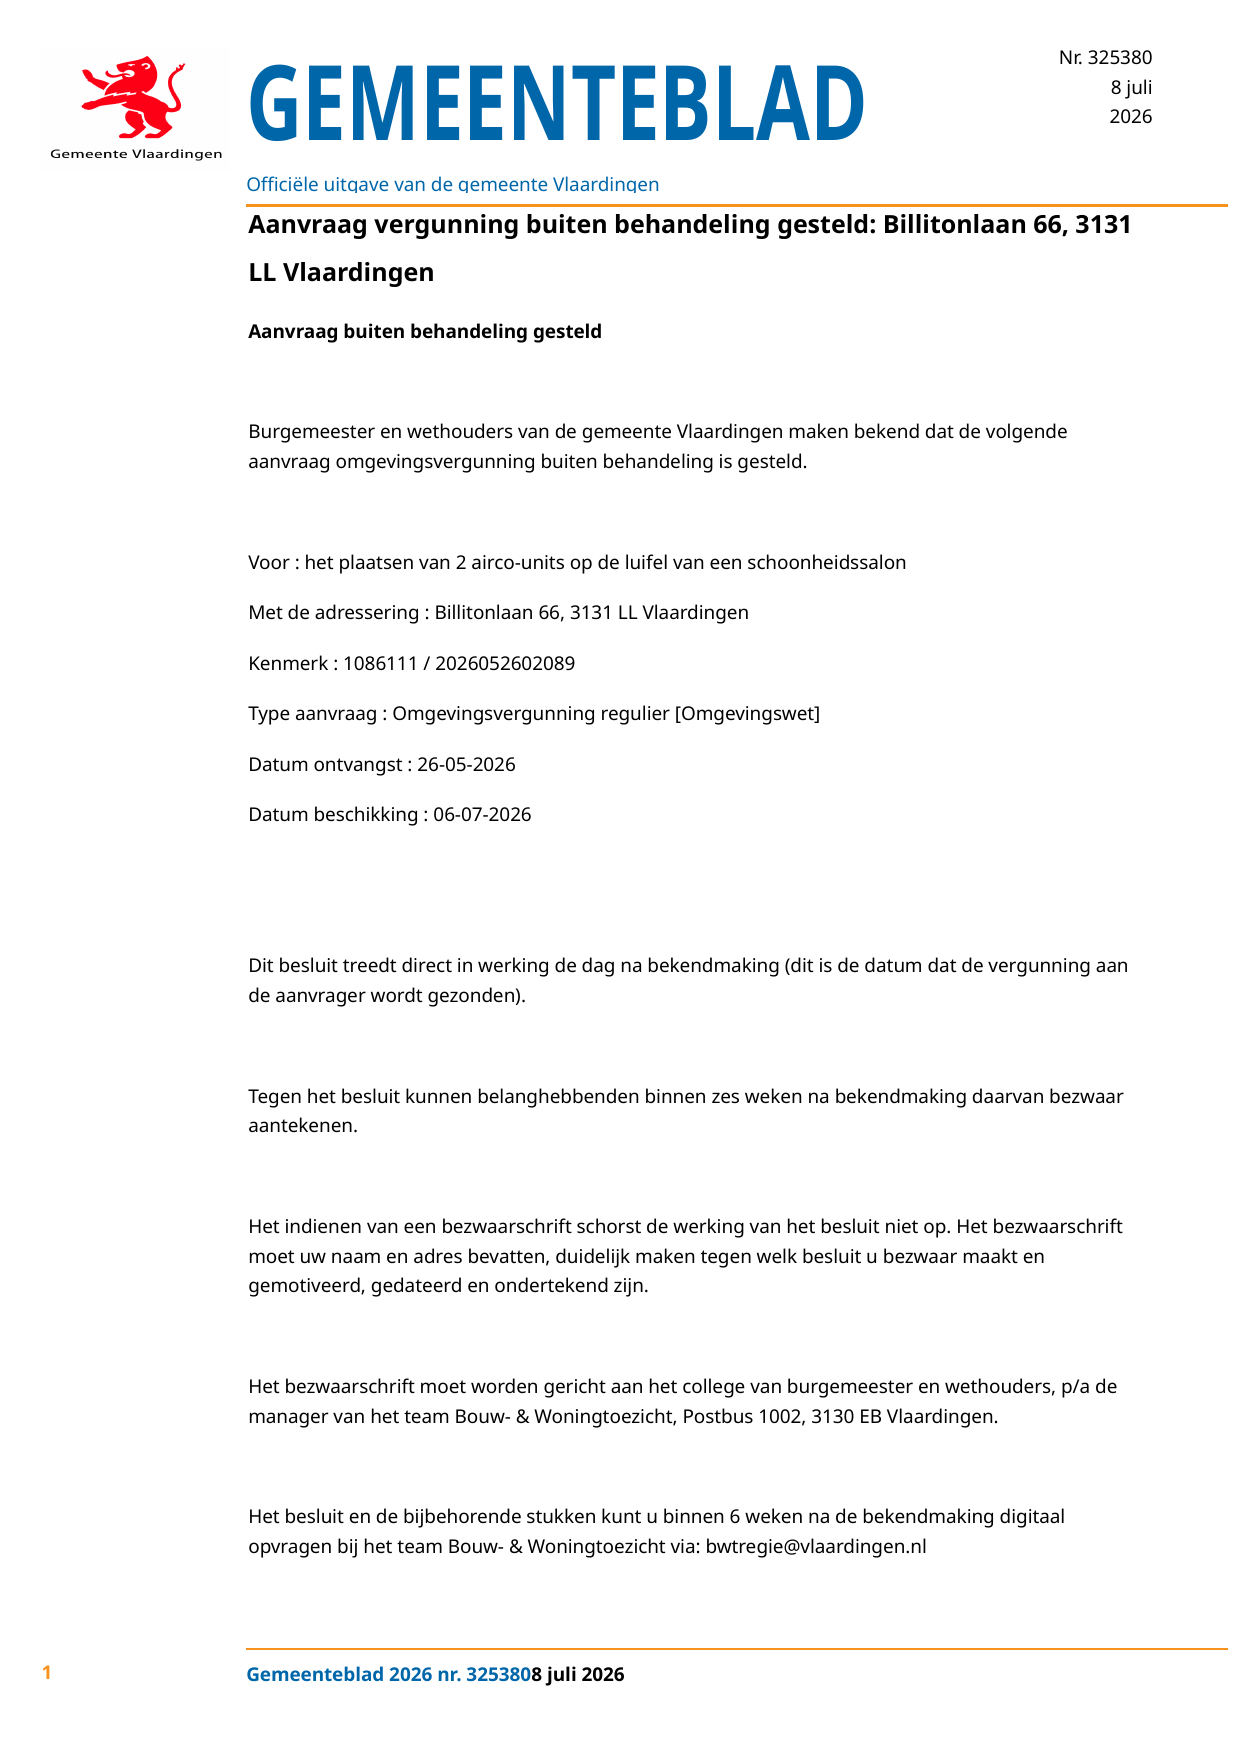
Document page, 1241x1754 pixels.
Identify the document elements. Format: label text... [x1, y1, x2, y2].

text Tegen het besluit kunnen belanghebbenden binnen zes weken na bekendmaking daarvan bezwaar aantekenen. [248, 1083, 1152, 1138]
text Het indienen van een bezwaarschrift schorst de werking van het besluit niet op. Het bezwaarschrift moet uw naam en adres bevatten, duidelijk maken tegen welk besluit u bezwaar maakt en gemotiveerd, gedateerd en ondertekend zijn. [248, 1213, 1152, 1298]
text Voor : het plaatsen van 2 airco-units op de luifel van een schoonheidssalon [248, 549, 1152, 575]
text Kenmerk : 1086111 / 2026052602089 [248, 650, 1152, 676]
text Aanvraag buiten behandeling gesteld [248, 318, 1152, 344]
text Burgemeester en wethouders van de gemeente Vlaardingen maken bekend dat de volgende aanvraag omgevingsvergunning buiten behandeling is gesteld. [248, 419, 1152, 474]
text Type aanvraag : Omgevingsvergunning regulier [Omgevingswet] [248, 700, 1152, 726]
text Met de adressering : Billitonlaan 66, 3131 LL Vlaardingen [248, 599, 1152, 625]
text Het besluit en de bijbehorende stukken kunt u binnen 6 weken na de bekendmaking digitaal opvragen bij het team Bouw- & Woningtoezicht via: bwtregie@vlaardingen.nl [248, 1504, 1152, 1559]
text Datum ontvangst : 26-05-2026 [248, 751, 1152, 777]
text Datum beschikking : 06-07-2026 [248, 801, 1152, 827]
picture [41, 47, 231, 172]
text Aanvraag vergunning buiten behandeling gesteld: Billitonlaan 66, 3131 LL Vlaardingen [248, 207, 1152, 288]
text Het bezwaarschrift moet worden gericht aan het college van burgemeester en wethouders, p/a de manager van het team Bouw- & Woningtoezicht, Postbus 1002, 3130 EB Vlaardingen. [248, 1373, 1152, 1429]
text Dit besluit treedt direct in werking de dag na bekendmaking (dit is de datum dat de vergunning aan de aanvrager wordt gezonden). [248, 952, 1152, 1008]
